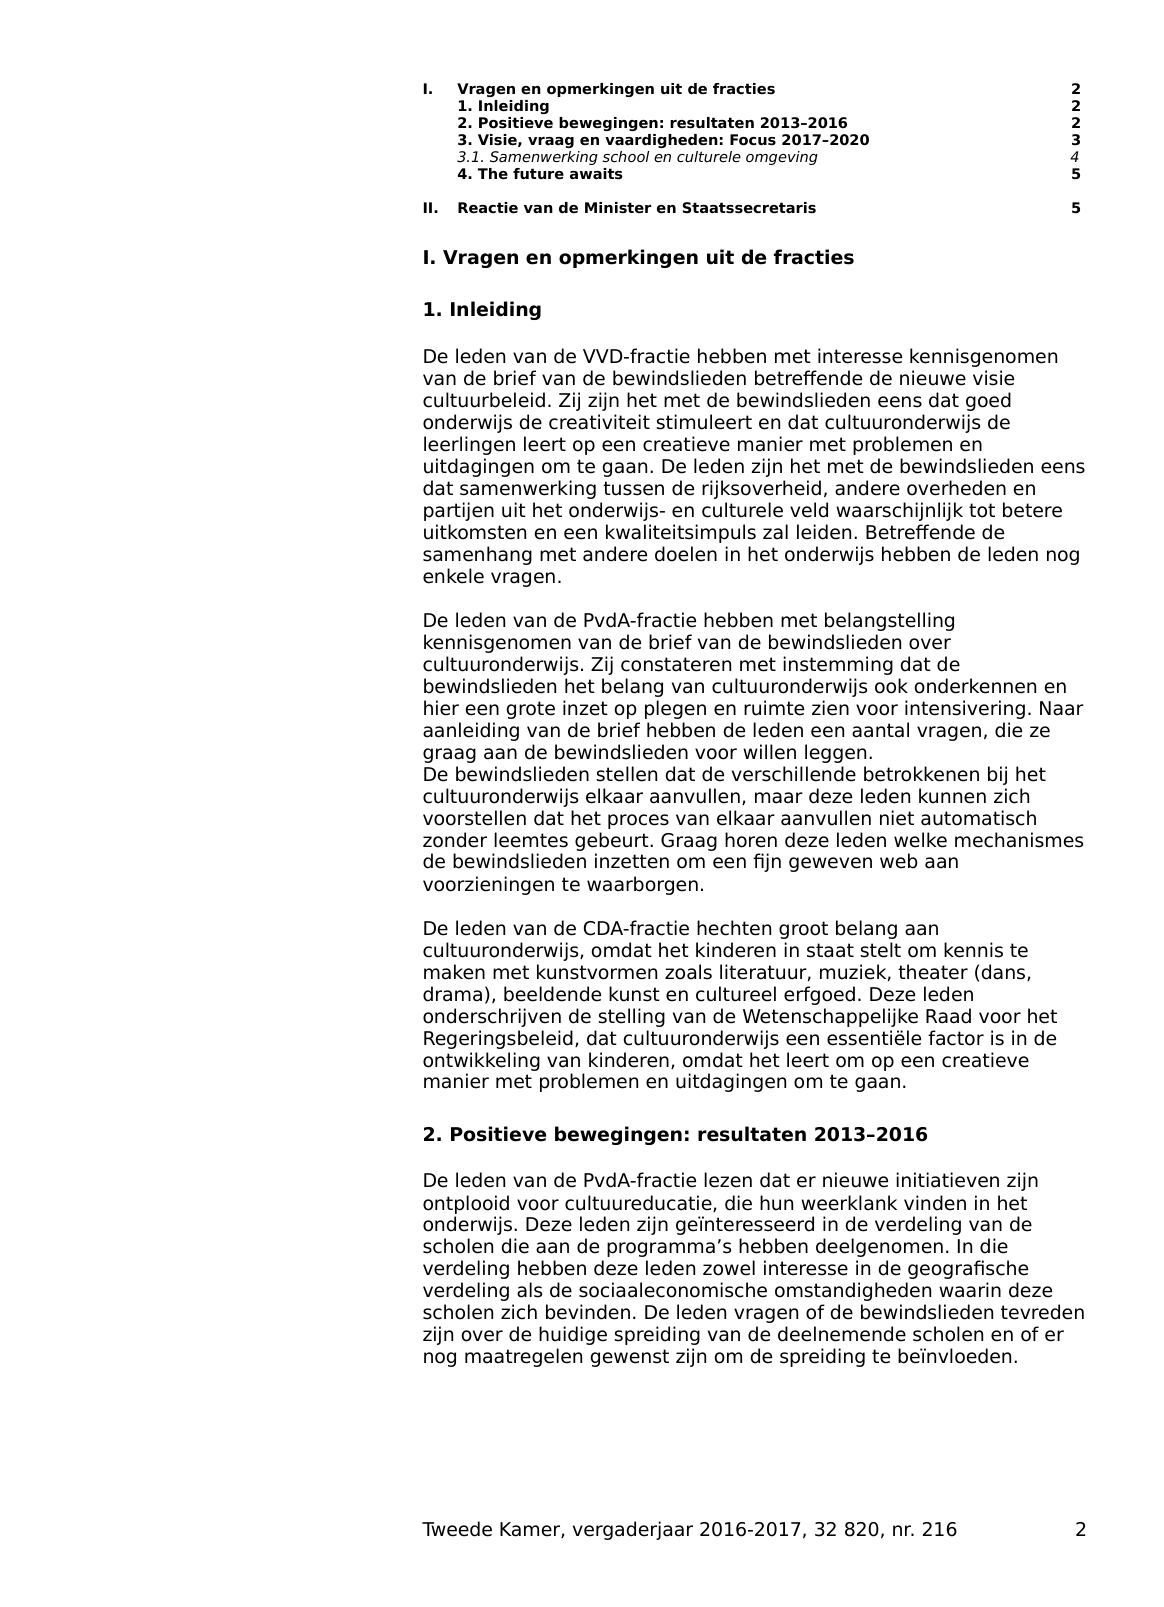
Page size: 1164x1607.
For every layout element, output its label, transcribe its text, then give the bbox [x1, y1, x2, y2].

text De leden van de PvdA-fractie hebben met belangstelling kennisgenomen van de brief van de bewindslieden over cultuuronderwijs. Zij constateren met instemming dat de bewindslieden het belang van cultuuronderwijs ook onderkennen en hier een grote inzet op plegen en ruimte zien voor intensivering. Naar aanleiding van de brief hebben de leden een aantal vragen, die ze graag aan de bewindslieden voor willen leggen. [422, 610, 1087, 763]
table_cell [422, 115, 451, 132]
table_cell [422, 166, 451, 183]
table_cell 3. Visie, vraag en vaardigheden: Focus 2017–2020 [451, 132, 1031, 149]
table_cell 2. Positieve bewegingen: resultaten 2013–2016 [451, 115, 1031, 132]
table_cell [422, 98, 451, 115]
table_cell 3.1. Samenwerking school en culturele omgeving [451, 149, 1031, 166]
text De bewindslieden stellen dat de verschillende betrokkenen bij het cultuuronderwijs elkaar aanvullen, maar deze leden kunnen zich voorstellen dat het proces van elkaar aanvullen niet automatisch zonder leemtes gebeurt. Graag horen deze leden welke mechanismes de bewindslieden inzetten om een fijn geweven web aan voorzieningen te waarborgen. [422, 763, 1087, 895]
subtitle 1. Inleiding [422, 299, 1087, 321]
table_cell II. [422, 200, 451, 217]
table_cell 4 [1031, 149, 1087, 166]
table_cell [1031, 183, 1087, 200]
table_cell 5 [1031, 200, 1087, 217]
table_header 2 [1031, 81, 1087, 98]
subtitle I. Vragen en opmerkingen uit de fracties [422, 247, 1087, 269]
table_cell [422, 183, 451, 200]
table_cell 2 [1031, 98, 1087, 115]
table_cell 4. The future awaits [451, 166, 1031, 183]
table_cell 2 [1031, 115, 1087, 132]
text De leden van de PvdA-fractie lezen dat er nieuwe initiatieven zijn ontplooid voor cultuureducatie, die hun weerklank vinden in het onderwijs. Deze leden zijn geïnteresseerd in de verdeling van de scholen die aan de programma’s hebben deelgenomen. In die verdeling hebben deze leden zowel interesse in de geografische verdeling als de sociaaleconomische omstandigheden waarin deze scholen zich bevinden. De leden vragen of de bewindslieden tevreden zijn over de huidige spreiding van de deelnemende scholen en of er nog maatregelen gewenst zijn om de spreiding te beïnvloeden. [422, 1170, 1087, 1368]
table_cell 3 [1031, 132, 1087, 149]
table_header Vragen en opmerkingen uit de fracties [451, 81, 1031, 98]
text De leden van de CDA-fractie hechten groot belang aan cultuuronderwijs, omdat het kinderen in staat stelt om kennis te maken met kunstvormen zoals literatuur, muziek, theater (dans, drama), beeldende kunst en cultureel erfgoed. Deze leden onderschrijven de stelling van de Wetenschappelijke Raad voor het Regeringsbeleid, dat cultuuronderwijs een essentiële factor is in de ontwikkeling van kinderen, omdat het leert om op een creatieve manier met problemen en uitdagingen om te gaan. [422, 918, 1087, 1093]
subtitle 2. Positieve bewegingen: resultaten 2013–2016 [422, 1123, 1087, 1145]
table_cell [451, 183, 1031, 200]
text De leden van de VVD-fractie hebben met interesse kennisgenomen van de brief van de bewindslieden betreffende de nieuwe visie cultuurbeleid. Zij zijn het met de bewindslieden eens dat goed onderwijs de creativiteit stimuleert en dat cultuuronderwijs de leerlingen leert op een creatieve manier met problemen en uitdagingen om te gaan. De leden zijn het met de bewindslieden eens dat samenwerking tussen de rijksoverheid, andere overheden en partijen uit het onderwijs- en culturele veld waarschijnlijk tot betere uitkomsten en een kwaliteitsimpuls zal leiden. Betreffende de samenhang met andere doelen in het onderwijs hebben de leden nog enkele vragen. [422, 346, 1087, 587]
table_cell Reactie van de Minister en Staatssecretaris [451, 200, 1031, 217]
table_header I. [422, 81, 451, 98]
table_cell 1. Inleiding [451, 98, 1031, 115]
table_cell [422, 149, 451, 166]
table_cell 5 [1031, 166, 1087, 183]
table_cell [422, 132, 451, 149]
